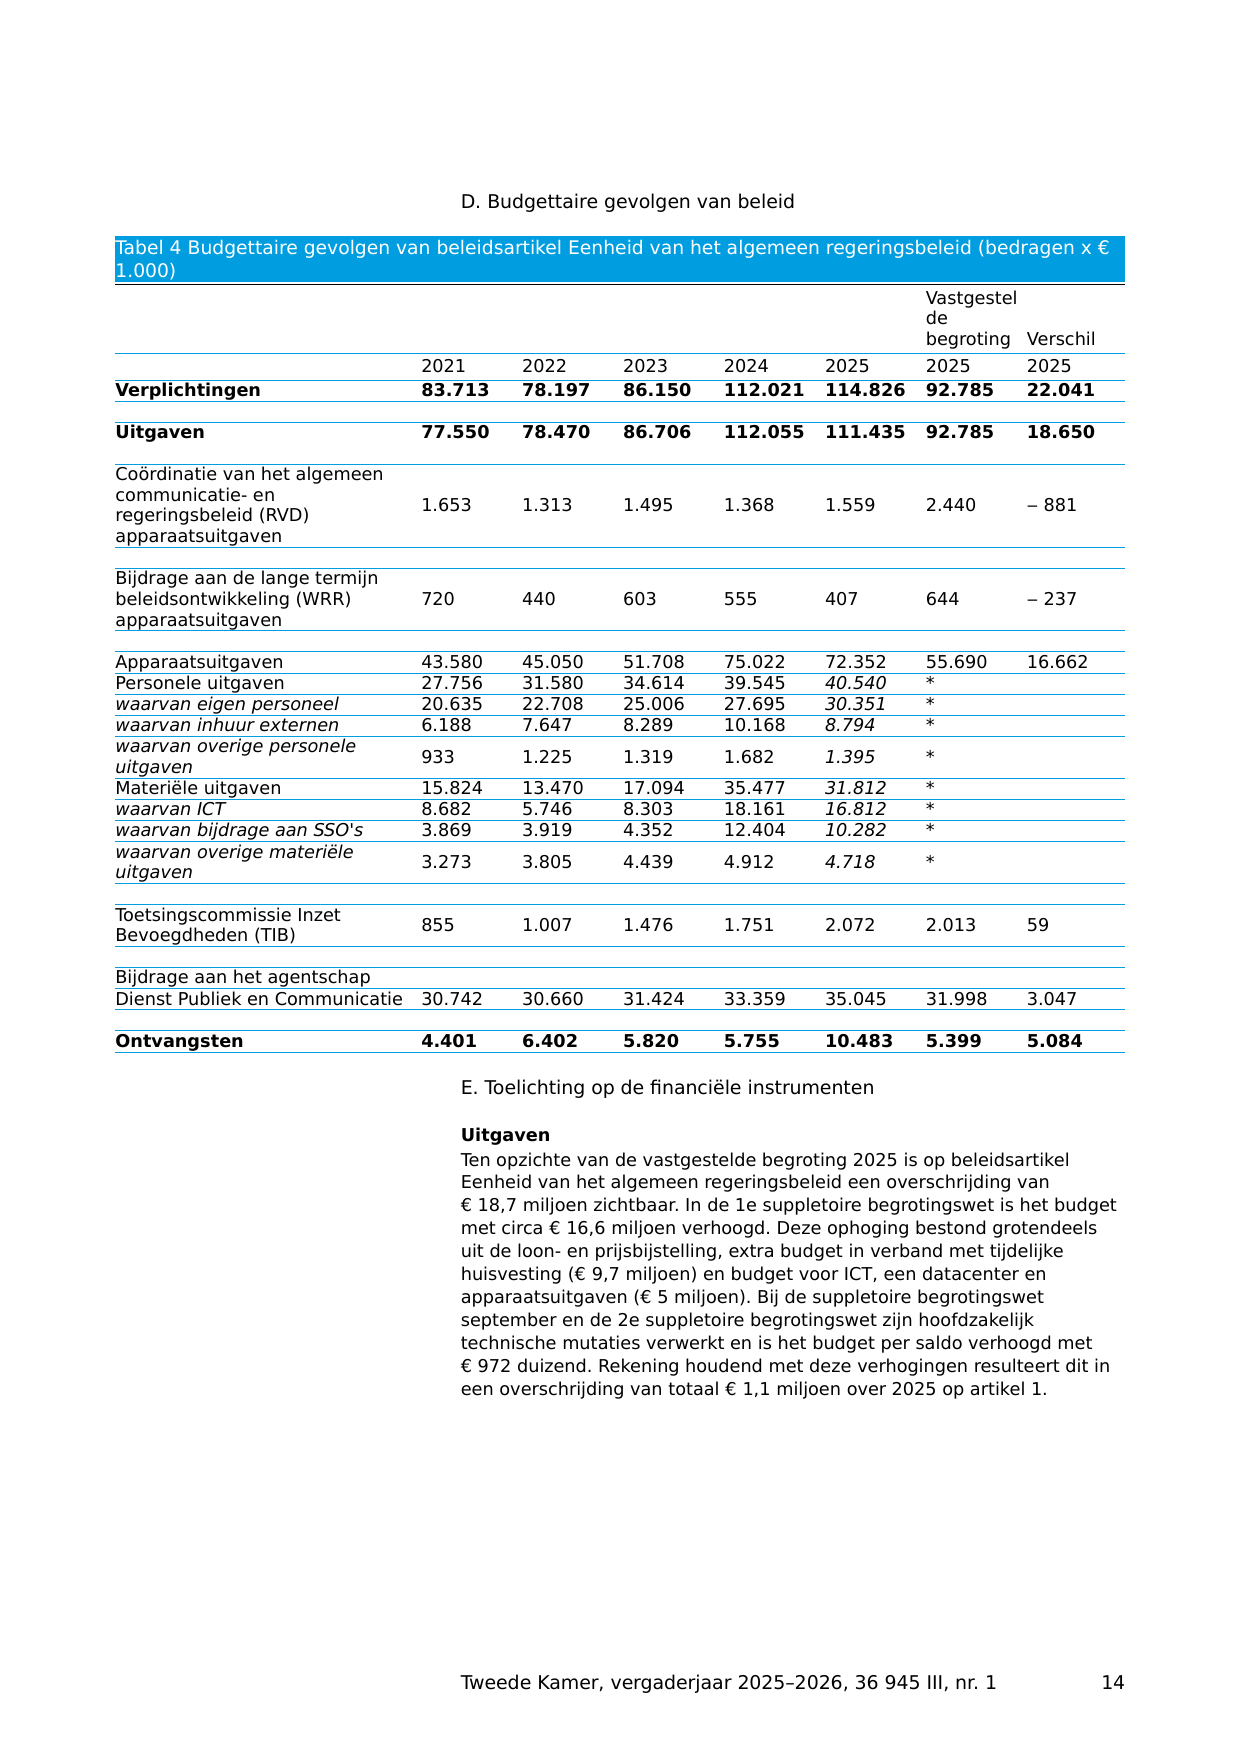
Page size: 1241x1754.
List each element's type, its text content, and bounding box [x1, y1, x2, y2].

table_cell * [923, 695, 1024, 715]
table_cell [1024, 716, 1125, 736]
table_cell 2022 [519, 354, 620, 379]
table_cell 1.751 [721, 905, 822, 946]
table_cell 6.188 [418, 716, 519, 736]
table_cell Materiële uitgaven [115, 779, 418, 799]
table_cell [923, 884, 1024, 904]
table_cell [1024, 821, 1125, 841]
table_cell 2.013 [923, 905, 1024, 946]
table_cell 78.470 [519, 423, 620, 443]
table_cell 1.495 [620, 465, 721, 547]
table_cell 6.402 [519, 1031, 620, 1051]
table_cell 34.614 [620, 674, 721, 693]
table_cell [1024, 947, 1125, 967]
table_cell 59 [1024, 905, 1125, 946]
table_cell 35.477 [721, 779, 822, 799]
table_cell 18.650 [1024, 423, 1125, 443]
table_cell 5.746 [519, 800, 620, 820]
table_cell ‒ 237 [1024, 569, 1125, 630]
table_cell [923, 443, 1024, 463]
table_cell ‒ 881 [1024, 465, 1125, 547]
table_cell 16.662 [1024, 652, 1125, 672]
table_cell 112.021 [721, 381, 822, 401]
table_cell 10.483 [822, 1031, 923, 1051]
table_cell 3.919 [519, 821, 620, 841]
table_cell * [923, 842, 1024, 883]
table_cell [115, 285, 418, 352]
title E. Toelichting op de financiële instrumenten [461, 1077, 1125, 1099]
table_cell 2021 [418, 354, 519, 379]
table_cell [519, 631, 620, 651]
table_cell [620, 402, 721, 422]
table_cell [115, 884, 418, 904]
table_cell 72.352 [822, 652, 923, 672]
table_cell [721, 947, 822, 967]
table_cell [822, 1010, 923, 1030]
table_cell 5.820 [620, 1031, 721, 1051]
table_cell 15.824 [418, 779, 519, 799]
table_cell 111.435 [822, 423, 923, 443]
table_cell 2.072 [822, 905, 923, 946]
table_cell * [923, 674, 1024, 693]
table_cell 1.653 [418, 465, 519, 547]
table_cell 1.559 [822, 465, 923, 547]
table_cell [1024, 674, 1125, 693]
table_cell Ontvangsten [115, 1031, 418, 1051]
table_cell [721, 402, 822, 422]
table_cell 33.359 [721, 989, 822, 1009]
table_cell Bijdrage aan de lange termijn beleidsontwikkeling (WRR) apparaatsuitgaven [115, 569, 418, 630]
table_cell waarvan eigen personeel [115, 695, 418, 715]
table_cell 7.647 [519, 716, 620, 736]
table_cell [115, 354, 418, 379]
table_cell 78.197 [519, 381, 620, 401]
table_cell 855 [418, 905, 519, 946]
table_cell 1.225 [519, 737, 620, 778]
table_cell 43.580 [418, 652, 519, 672]
table_cell [115, 548, 418, 568]
table_cell 1.368 [721, 465, 822, 547]
table_cell 1.313 [519, 465, 620, 547]
table_cell 25.006 [620, 695, 721, 715]
table_cell * [923, 800, 1024, 820]
table_cell [418, 968, 519, 988]
table_cell 86.150 [620, 381, 721, 401]
table_cell [721, 443, 822, 463]
table_cell 3.805 [519, 842, 620, 883]
table_cell 92.785 [923, 423, 1024, 443]
table_cell 8.682 [418, 800, 519, 820]
table_cell 1.682 [721, 737, 822, 778]
table_cell [519, 968, 620, 988]
table_cell [1024, 842, 1125, 883]
table_cell [721, 884, 822, 904]
table_cell waarvan overige personele uitgaven [115, 737, 418, 778]
table_cell [822, 443, 923, 463]
table_cell [721, 548, 822, 568]
table_cell Dienst Publiek en Communicatie [115, 989, 418, 1009]
table_cell 10.168 [721, 716, 822, 736]
table_cell 1.395 [822, 737, 923, 778]
table_cell 35.045 [822, 989, 923, 1009]
table_cell Bijdrage aan het agentschap [115, 968, 418, 988]
table_cell [923, 631, 1024, 651]
table_cell * [923, 716, 1024, 736]
table_cell 22.708 [519, 695, 620, 715]
table_cell 31.580 [519, 674, 620, 693]
table_cell * [923, 779, 1024, 799]
table_cell 644 [923, 569, 1024, 630]
table_cell [721, 968, 822, 988]
table_cell 12.404 [721, 821, 822, 841]
table_cell [822, 402, 923, 422]
table_cell 27.756 [418, 674, 519, 693]
table_cell 40.540 [822, 674, 923, 693]
table_cell [115, 402, 418, 422]
table_cell 5.399 [923, 1031, 1024, 1051]
table_cell [418, 1010, 519, 1030]
table_cell [1024, 402, 1125, 422]
table_cell 1.007 [519, 905, 620, 946]
table_cell [418, 884, 519, 904]
table_cell [418, 443, 519, 463]
text Uitgaven [461, 1123, 1125, 1146]
table_cell 8.794 [822, 716, 923, 736]
table_cell 83.713 [418, 381, 519, 401]
table_cell [1024, 1010, 1125, 1030]
table_cell [418, 285, 923, 352]
table_cell 407 [822, 569, 923, 630]
table_cell 45.050 [519, 652, 620, 672]
table_cell 4.912 [721, 842, 822, 883]
table_cell 3.869 [418, 821, 519, 841]
table_cell 20.635 [418, 695, 519, 715]
table_cell [115, 443, 418, 463]
table_cell Personele uitgaven [115, 674, 418, 693]
table_cell [1024, 443, 1125, 463]
table_cell 4.718 [822, 842, 923, 883]
table_cell [519, 1010, 620, 1030]
table_cell 8.289 [620, 716, 721, 736]
table_cell [620, 631, 721, 651]
table_cell 2025 [822, 354, 923, 379]
table_cell 2025 [923, 354, 1024, 379]
table_cell 5.755 [721, 1031, 822, 1051]
table_cell [822, 947, 923, 967]
table_cell [923, 968, 1024, 988]
table_cell [115, 947, 418, 967]
table_cell 4.439 [620, 842, 721, 883]
table_cell [1024, 548, 1125, 568]
table_cell 92.785 [923, 381, 1024, 401]
table_cell waarvan bijdrage aan SSO's [115, 821, 418, 841]
table_cell 2.440 [923, 465, 1024, 547]
table_cell [1024, 695, 1125, 715]
table_cell 114.826 [822, 381, 923, 401]
table_cell 75.022 [721, 652, 822, 672]
table_cell [418, 402, 519, 422]
table_cell [620, 884, 721, 904]
table_cell 31.998 [923, 989, 1024, 1009]
table_cell [519, 443, 620, 463]
table_cell 603 [620, 569, 721, 630]
table_cell [620, 1010, 721, 1030]
table_cell 22.041 [1024, 381, 1125, 401]
text Ten opzichte van de vastgestelde begroting 2025 is op beleidsartikel Eenheid van het algemeen regeringsbeleid een overschrijding van € 18,7 miljoen zichtbaar. In de 1e suppletoire begrotingswet is het budget met circa € 16,6 miljoen verhoogd. Deze ophoging bestond grotendeels uit de loon- en prijsbijstelling, extra budget in verband met tijdelijke huisvesting (€ 9,7 miljoen) en budget voor ICT, een datacenter en apparaatsuitgaven (€ 5 miljoen). Bij de suppletoire begrotingswet september en de 2e suppletoire begrotingswet zijn hoofdzakelijk technische mutaties verwerkt en is het budget per saldo verhoogd met € 972 duizend. Rekening houdend met deze verhogingen resulteert dit in een overschrijding van totaal € 1,1 miljoen over 2025 op artikel 1. [461, 1148, 1125, 1423]
table_cell 8.303 [620, 800, 721, 820]
table_cell [519, 884, 620, 904]
table_cell [418, 947, 519, 967]
table_cell 720 [418, 569, 519, 630]
table_cell 1.319 [620, 737, 721, 778]
table_cell 55.690 [923, 652, 1024, 672]
table_cell [620, 443, 721, 463]
table_cell [923, 1010, 1024, 1030]
table_cell 31.812 [822, 779, 923, 799]
table_cell 440 [519, 569, 620, 630]
table_cell 16.812 [822, 800, 923, 820]
table_cell 13.470 [519, 779, 620, 799]
table_cell waarvan inhuur externen [115, 716, 418, 736]
table_cell [620, 968, 721, 988]
table_cell Apparaatsuitgaven [115, 652, 418, 672]
table_cell [1024, 800, 1125, 820]
table_cell [620, 947, 721, 967]
table_cell [822, 968, 923, 988]
table_cell 1.476 [620, 905, 721, 946]
table_cell [620, 548, 721, 568]
table_cell 27.695 [721, 695, 822, 715]
table_cell 31.424 [620, 989, 721, 1009]
table_cell [519, 947, 620, 967]
table_cell 30.742 [418, 989, 519, 1009]
table_cell Uitgaven [115, 423, 418, 443]
table_cell 2024 [721, 354, 822, 379]
table_cell 4.352 [620, 821, 721, 841]
table_cell [822, 631, 923, 651]
table_cell 39.545 [721, 674, 822, 693]
table_cell [822, 548, 923, 568]
table_cell [115, 1010, 418, 1030]
table_cell Verschil [1024, 285, 1125, 352]
table_cell [519, 402, 620, 422]
table_cell waarvan ICT [115, 800, 418, 820]
table_cell Toetsingscommissie Inzet Bevoegdheden (TIB) [115, 905, 418, 946]
table_cell * [923, 737, 1024, 778]
table_cell [1024, 884, 1125, 904]
table_cell [721, 1010, 822, 1030]
table_cell 18.161 [721, 800, 822, 820]
table_cell [923, 947, 1024, 967]
title D. Budgettaire gevolgen van beleid [461, 191, 1125, 213]
table_cell 3.047 [1024, 989, 1125, 1009]
table_cell 77.550 [418, 423, 519, 443]
table_cell Vastgestelde begroting [923, 285, 1024, 352]
table_cell [115, 631, 418, 651]
table_cell 112.055 [721, 423, 822, 443]
table_cell [1024, 968, 1125, 988]
table_cell * [923, 821, 1024, 841]
table_cell [721, 631, 822, 651]
table_cell [418, 548, 519, 568]
table_cell 51.708 [620, 652, 721, 672]
table_cell 10.282 [822, 821, 923, 841]
table_cell [923, 402, 1024, 422]
table_cell Verplichtingen [115, 381, 418, 401]
table_cell Coördinatie van het algemeen communicatie- en regeringsbeleid (RVD) apparaatsuitgaven [115, 465, 418, 547]
table_cell 86.706 [620, 423, 721, 443]
table_cell 2023 [620, 354, 721, 379]
table_cell [923, 548, 1024, 568]
table_cell waarvan overige materiële uitgaven [115, 842, 418, 883]
table_cell 933 [418, 737, 519, 778]
table_cell 30.351 [822, 695, 923, 715]
table_cell 30.660 [519, 989, 620, 1009]
table_cell [1024, 737, 1125, 778]
table_cell [418, 631, 519, 651]
table_cell [519, 548, 620, 568]
table_cell 17.094 [620, 779, 721, 799]
table_cell 2025 [1024, 354, 1125, 379]
table_cell [1024, 779, 1125, 799]
table_cell 5.084 [1024, 1031, 1125, 1051]
table_cell 555 [721, 569, 822, 630]
table_cell 3.273 [418, 842, 519, 883]
table_cell 4.401 [418, 1031, 519, 1051]
table_cell [1024, 631, 1125, 651]
table_cell [822, 884, 923, 904]
